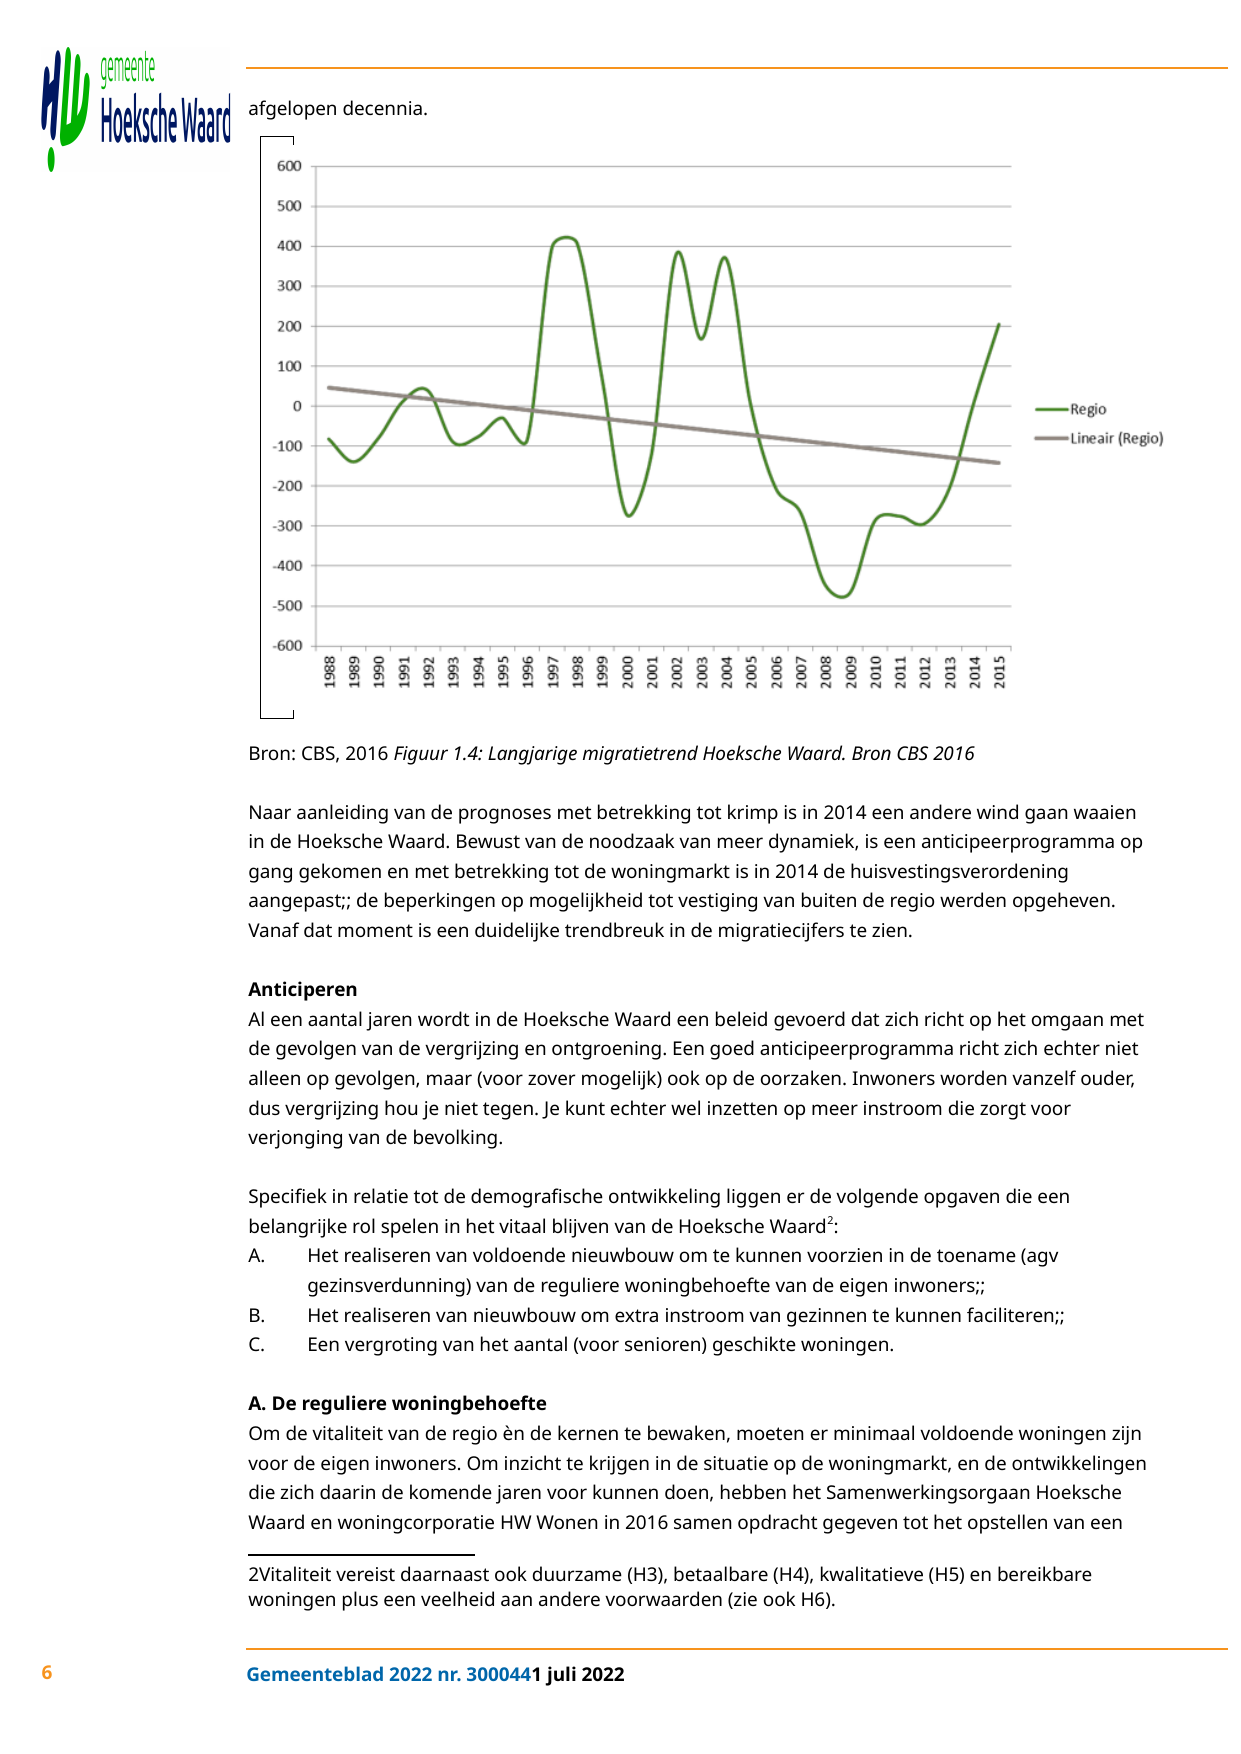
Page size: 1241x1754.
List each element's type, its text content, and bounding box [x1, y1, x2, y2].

text Vitaliteit vereist daarnaast ook duurzame (H3), betaalbare (H4), kwalitatieve (H5) en bereikbare woningen plus een veelheid aan andere voorwaarden (zie ook H6). [248, 1561, 1152, 1612]
text Anticiperen [248, 976, 1152, 1002]
list Het realiseren van voldoende nieuwbouw om te kunnen voorzien in de toename (agv gezinsverdunning) van de reguliere woningbehoefte van de eigen inwoners;; [248, 1243, 1152, 1298]
text Al een aantal jaren wordt in de Hoeksche Waard een beleid gevoerd dat zich richt op het omgaan met de gevolgen van de vergrijzing en ontgroening. Een goed anticipeerprogramma richt zich echter niet alleen op gevolgen, maar (voor zover mogelijk) ook op de oorzaken. Inwoners worden vanzelf ouder, dus vergrijzing hou je niet tegen. Je kunt echter wel inzetten op meer instroom die zorgt voor verjonging van de bevolking. [248, 1006, 1152, 1150]
list Het realiseren van nieuwbouw om extra instroom van gezinnen te kunnen faciliteren;; [248, 1302, 1152, 1328]
picture [41, 47, 231, 172]
text Bron: CBS, 2016 Figuur 1.4: Langjarige migratietrend Hoeksche Waard. Bron CBS 2016 [248, 740, 1152, 766]
text afgelopen decennia. [248, 95, 1152, 121]
text Specifiek in relatie tot de demografische ontwikkeling liggen er de volgende opgaven die een belangrijke rol spelen in het vitaal blijven van de Hoeksche Waard: [248, 1183, 1152, 1239]
picture [268, 145, 1173, 710]
list Een vergroting van het aantal (voor senioren) geschikte woningen. [248, 1331, 1152, 1357]
text A. De reguliere woningbehoefte [248, 1391, 1152, 1416]
text Om de vitaliteit van de regio èn de kernen te bewaken, moeten er minimaal voldoende woningen zijn voor de eigen inwoners. Om inzicht te krijgen in de situatie op de woningmarkt, en de ontwikkelingen die zich daarin de komende jaren voor kunnen doen, hebben het Samenwerkingsorgaan Hoeksche Waard en woningcorporatie HW Wonen in 2016 samen opdracht gegeven tot het opstellen van een [248, 1420, 1152, 1535]
text Naar aanleiding van de prognoses met betrekking tot krimp is in 2014 een andere wind gaan waaien in de Hoeksche Waard. Bewust van de noodzaak van meer dynamiek, is een anticipeerprogramma op gang gekomen en met betrekking tot de woningmarkt is in 2014 de huisvestingsverordening aangepast;; de beperkingen op mogelijkheid tot vestiging van buiten de regio werden opgeheven. Vanaf dat moment is een duidelijke trendbreuk in de migratiecijfers te zien. [248, 799, 1152, 943]
